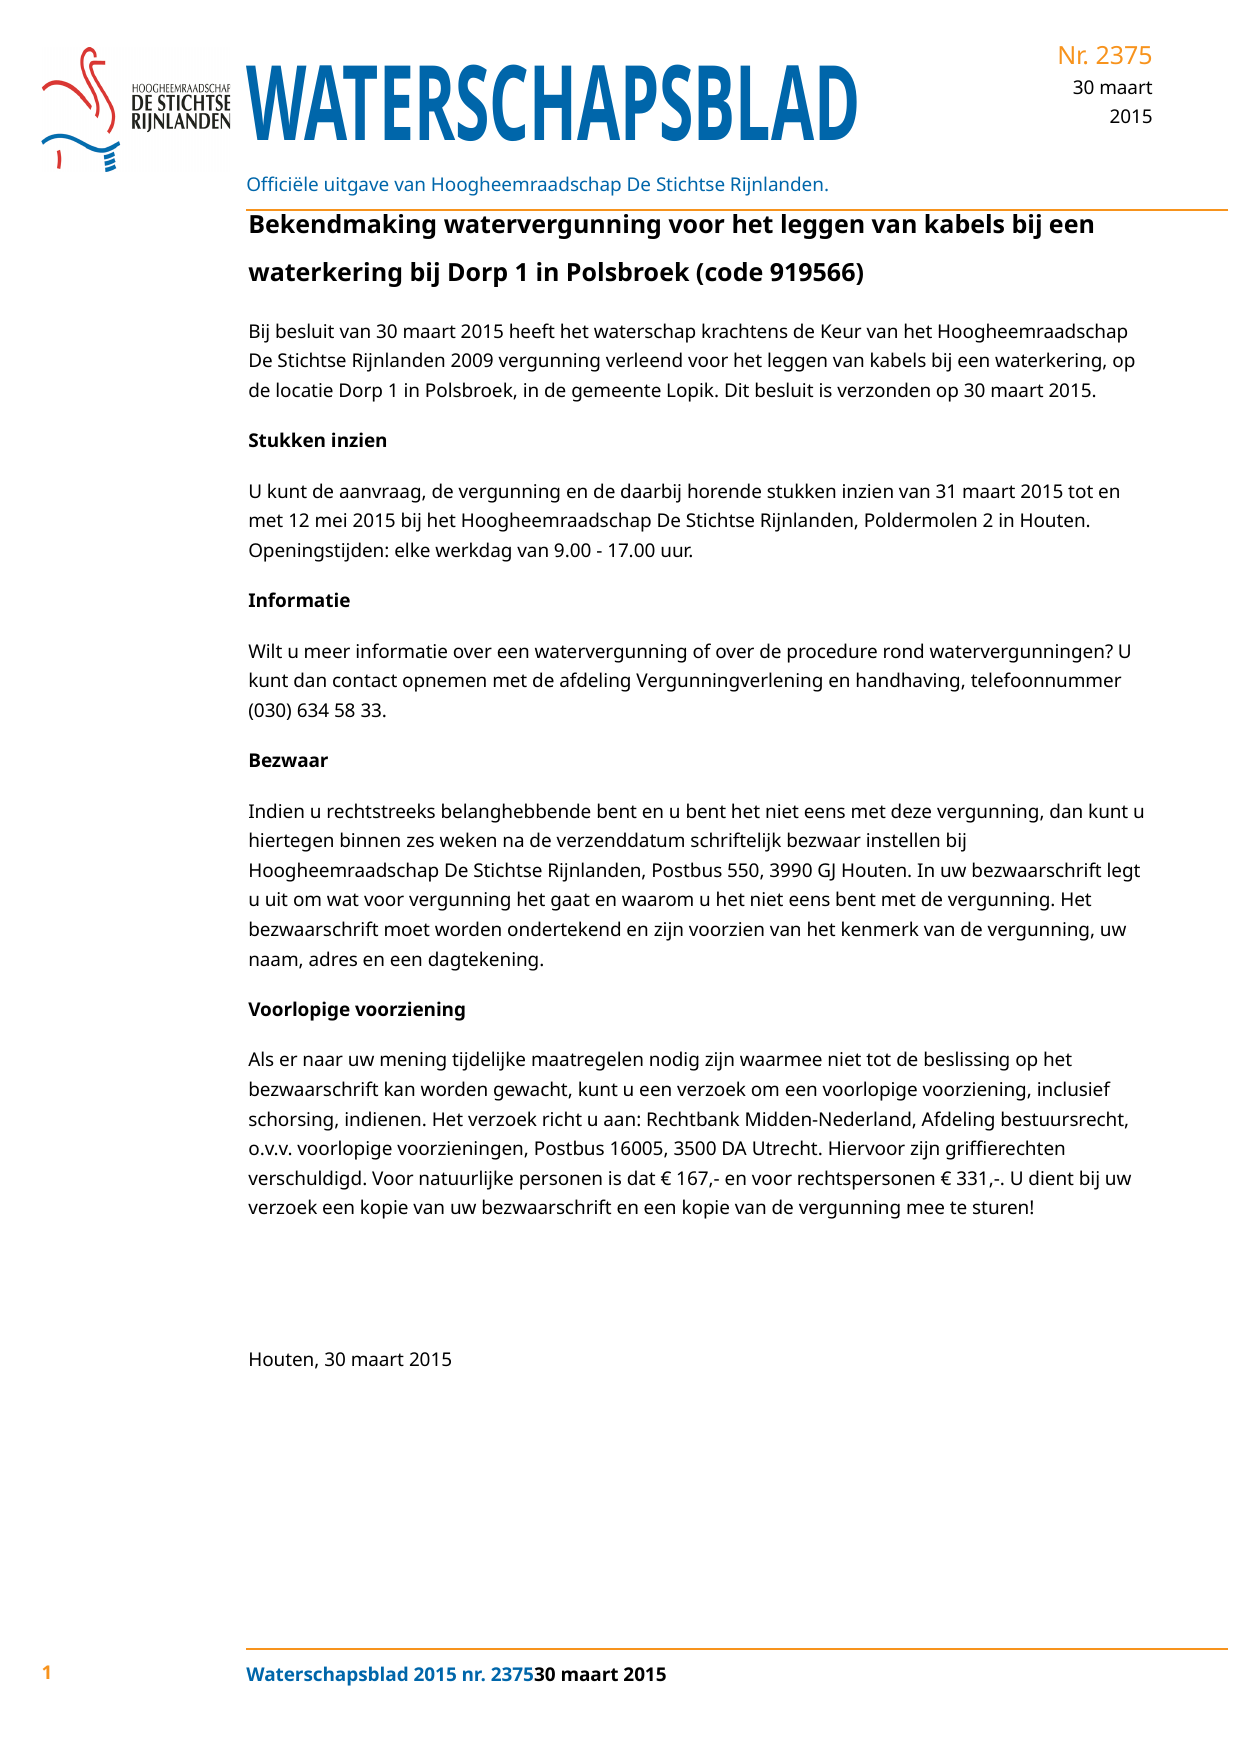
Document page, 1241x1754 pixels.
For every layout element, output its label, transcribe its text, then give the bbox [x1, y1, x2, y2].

text Bekendmaking watervergunning voor het leggen van kabels bij een waterkering bij Dorp 1 in Polsbroek (code 919566) [248, 211, 1152, 288]
text Wilt u meer informatie over een watervergunning of over de procedure rond watervergunningen? U kunt dan contact opnemen met de afdeling Vergunningverlening en handhaving, telefoonnummer (030) 634 58 33. [248, 638, 1152, 723]
text Stukken inzien [248, 427, 1152, 453]
text Indien u rechtstreeks belanghebbende bent en u bent het niet eens met deze vergunning, dan kunt u hiertegen binnen zes weken na de verzenddatum schriftelijk bezwaar instellen bij Hoogheemraadschap De Stichtse Rijnlanden, Postbus 550, 3990 GJ Houten. In uw bezwaarschrift legt u uit om wat voor vergunning het gaat en waarom u het niet eens bent met de vergunning. Het bezwaarschrift moet worden ondertekend en zijn voorzien van het kenmerk van de vergunning, uw naam, adres en een dagtekening. [248, 798, 1152, 972]
text Voorlopige voorziening [248, 996, 1152, 1022]
text U kunt de aanvraag, de vergunning en de daarbij horende stukken inzien van 31 maart 2015 tot en met 12 mei 2015 bij het Hoogheemraadschap De Stichtse Rijnlanden, Poldermolen 2 in Houten. Openingstijden: elke werkdag van 9.00 - 17.00 uur. [248, 478, 1152, 563]
text Bij besluit van 30 maart 2015 heeft het waterschap krachtens de Keur van het Hoogheemraadschap De Stichtse Rijnlanden 2009 vergunning verleend voor het leggen van kabels bij een waterkering, op de locatie Dorp 1 in Polsbroek, in de gemeente Lopik. Dit besluit is verzonden op 30 maart 2015. [248, 318, 1152, 403]
picture [41, 47, 231, 172]
text Informatie [248, 587, 1152, 613]
text Als er naar uw mening tijdelijke maatregelen nodig zijn waarmee niet tot de beslissing op het bezwaarschrift kan worden gewacht, kunt u een verzoek om een voorlopige voorziening, inclusief schorsing, indienen. Het verzoek richt u aan: Rechtbank Midden-Nederland, Afdeling bestuursrecht, o.v.v. voorlopige voorzieningen, Postbus 16005, 3500 DA Utrecht. Hiervoor zijn griffierechten verschuldigd. Voor natuurlijke personen is dat € 167,- en voor rechtspersonen € 331,-. U dient bij uw verzoek een kopie van uw bezwaarschrift en een kopie van de vergunning mee te sturen! [248, 1047, 1152, 1220]
text Bezwaar [248, 747, 1152, 773]
text Houten, 30 maart 2015 [248, 1346, 1152, 1372]
